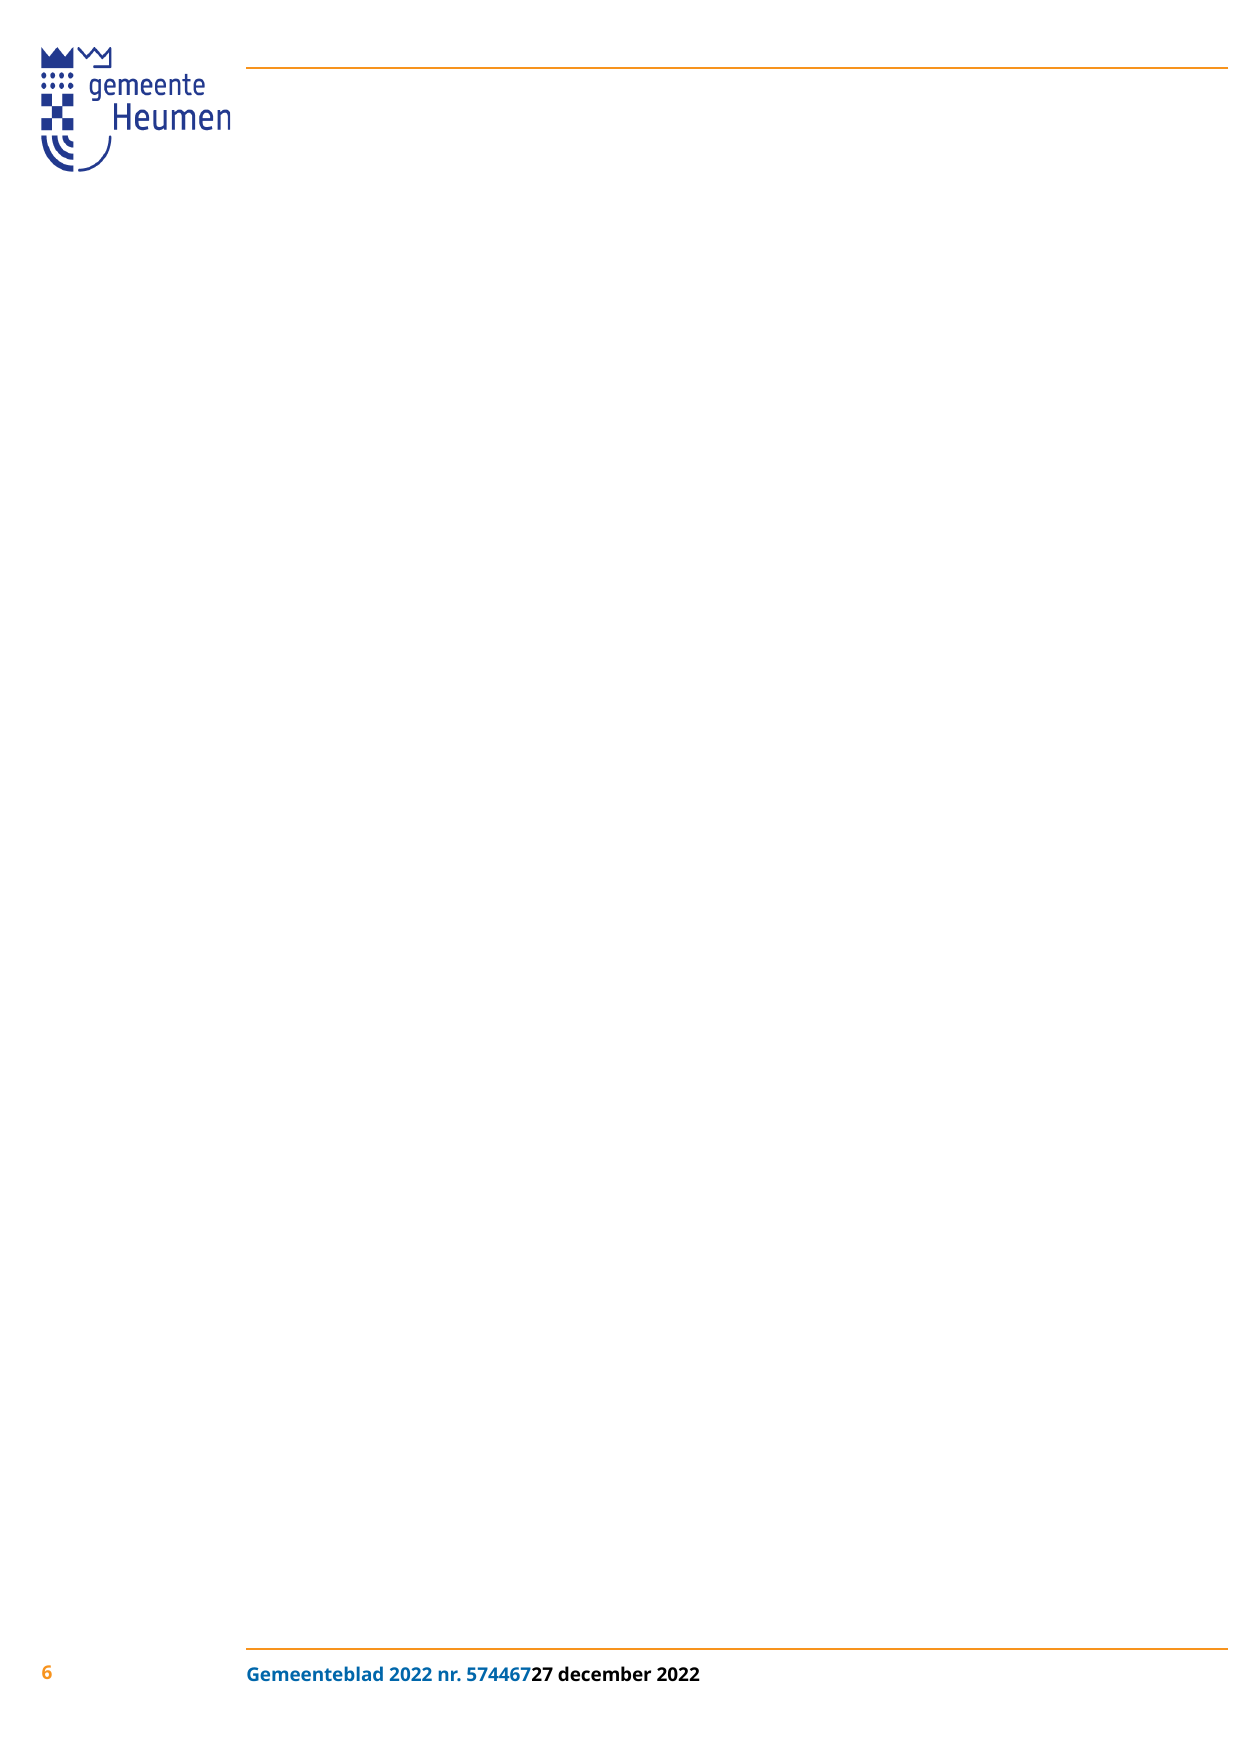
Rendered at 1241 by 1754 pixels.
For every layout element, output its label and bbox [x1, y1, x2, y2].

picture [41, 47, 231, 172]
